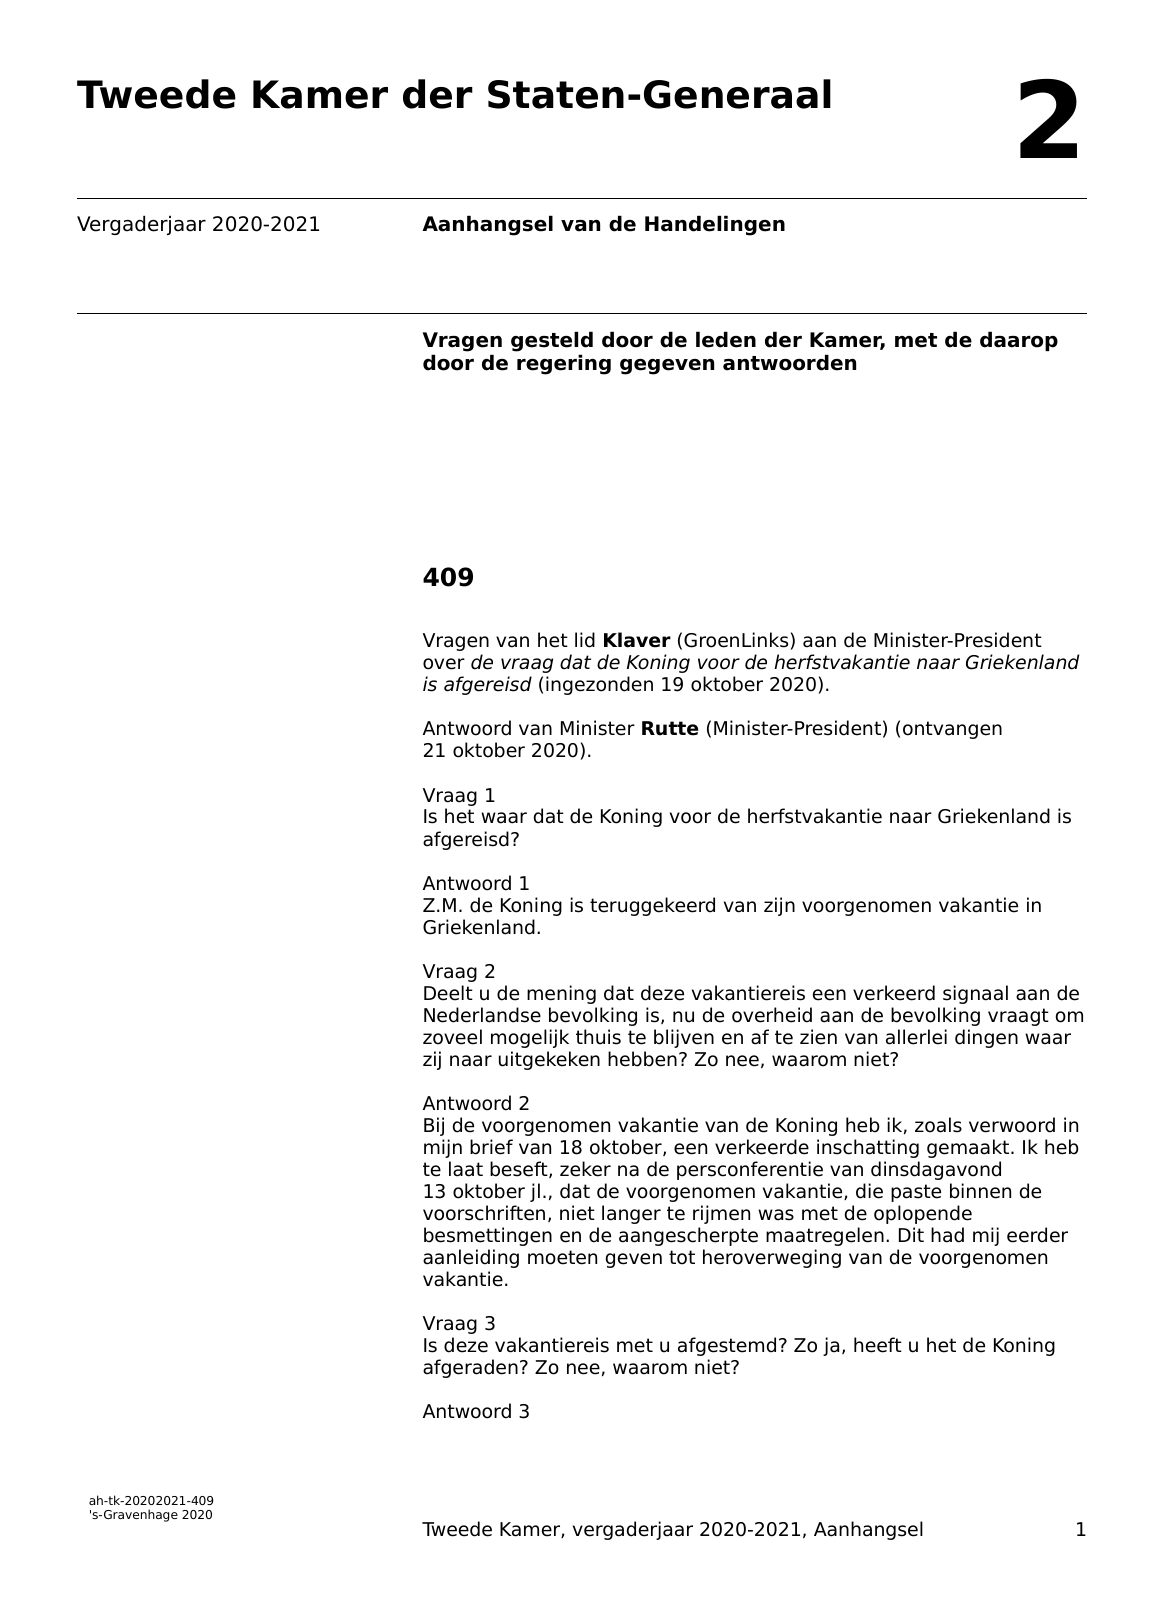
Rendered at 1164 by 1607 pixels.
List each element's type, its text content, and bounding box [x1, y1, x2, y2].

table_header Tweede Kamer der Staten-Generaal [77, 59, 886, 198]
text Is deze vakantiereis met u afgestemd? Zo ja, heeft u het de Koning afgeraden? Zo nee, waarom niet? [422, 1335, 1087, 1379]
table_cell Aanhangsel van de Handelingen [422, 199, 1087, 313]
text Bij de voorgenomen vakantie van de Koning heb ik, zoals verwoord in mijn brief van 18 oktober, een verkeerde inschatting gemaakt. Ik heb te laat beseft, zeker na de persconferentie van dinsdagavond 13 oktober jl., dat de voorgenomen vakantie, die paste binnen de voorschriften, niet langer te rijmen was met de oplopende besmettingen en de aangescherpte maatregelen. Dit had mij eerder aanleiding moeten geven tot heroverweging van de voorgenomen vakantie. [422, 1115, 1087, 1291]
text Vraag 3 [422, 1313, 1087, 1335]
text Antwoord 2 [422, 1093, 1087, 1115]
table_cell Vragen gesteld door de leden der Kamer, met de daarop door de regering gegeven antwoorden [422, 314, 1087, 375]
text Vragen van het lid Klaver (GroenLinks) aan de Minister-President over de vraag dat de Koning voor de herfstvakantie naar Griekenland is afgereisd (ingezonden 19 oktober 2020). [422, 630, 1087, 696]
text Antwoord 1 [422, 873, 1087, 894]
table_header 2 [886, 59, 1087, 198]
table_cell Vergaderjaar 2020-2021 [77, 199, 422, 313]
text Is het waar dat de Koning voor de herfstvakantie naar Griekenland is afgereisd? [422, 806, 1087, 850]
table_cell [77, 314, 422, 375]
text Vraag 2 [422, 961, 1087, 983]
text 's-Gravenhage 2020 [88, 1508, 323, 1522]
text 409 [422, 563, 1087, 592]
text Vraag 1 [422, 784, 1087, 806]
text ah-tk-20202021-409 [88, 1494, 323, 1508]
text Deelt u de mening dat deze vakantiereis een verkeerd signaal aan de Nederlandse bevolking is, nu de overheid aan de bevolking vraagt om zoveel mogelijk thuis te blijven en af te zien van allerlei dingen waar zij naar uitgekeken hebben? Zo nee, waarom niet? [422, 983, 1087, 1071]
text Antwoord 3 [422, 1401, 1087, 1423]
text Antwoord van Minister Rutte (Minister-President) (ontvangen 21 oktober 2020). [422, 718, 1087, 762]
text Z.M. de Koning is teruggekeerd van zijn voorgenomen vakantie in Griekenland. [422, 894, 1087, 938]
